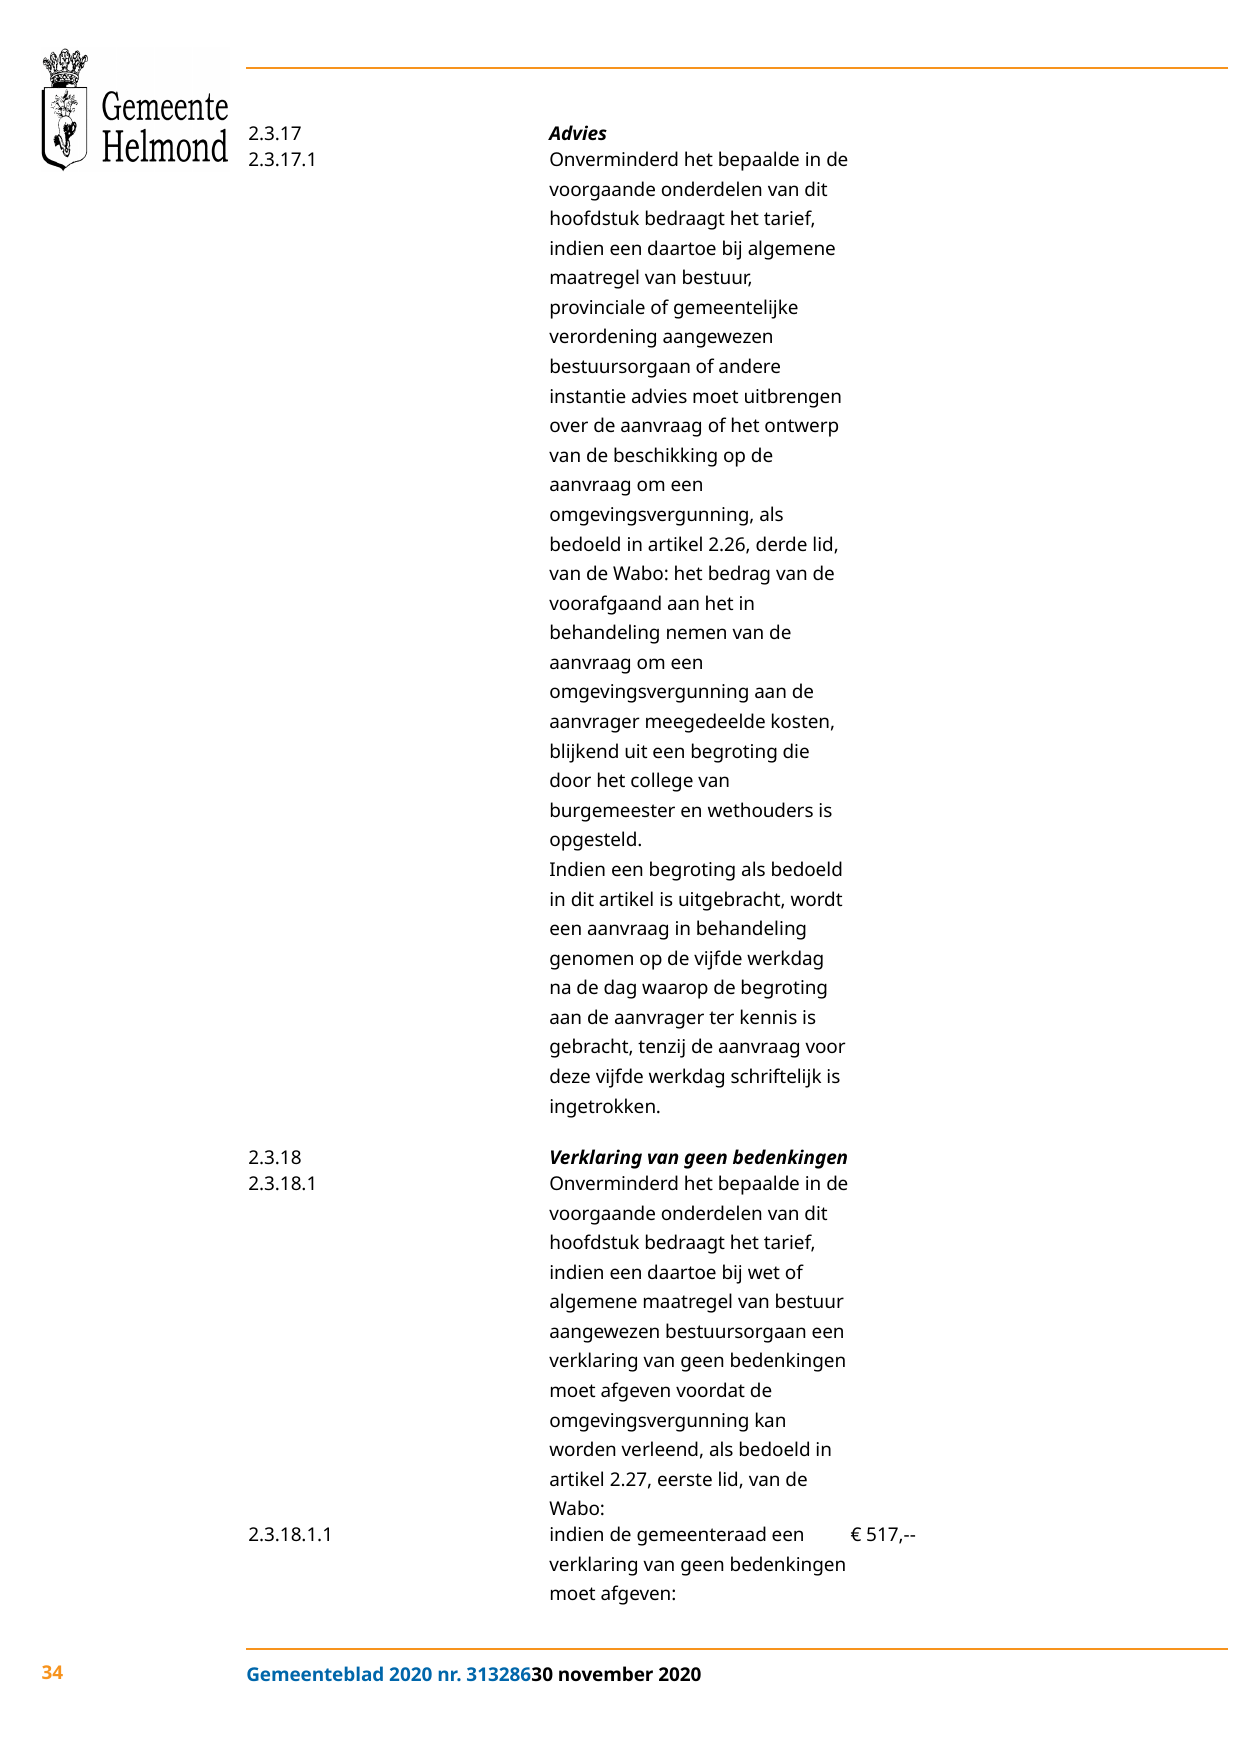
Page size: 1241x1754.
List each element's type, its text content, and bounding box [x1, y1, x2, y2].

table_cell 2.3.17 [248, 121, 549, 146]
table_cell 2.3.18.1.1 [248, 1521, 549, 1606]
table_cell Onverminderd het bepaalde in de voorgaande onderdelen van dit hoofdstuk bedraagt het tarief, indien een daartoe bij algemene maatregel van bestuur, provinciale of gemeentelijke verordening aangewezen bestuursorgaan of andere instantie advies moet uitbrengen over de aanvraag of het ontwerp van de beschikking op de aanvraag om een omgevingsvergunning, als bedoeld in artikel 2.26, derde lid, van de Wabo: het bedrag van de voorafgaand aan het in behandeling nemen van de aanvraag om een omgevingsvergunning aan de aanvrager meegedeelde kosten, blijkend uit een begroting die door het college van burgemeester en wethouders is opgesteld. Indien een begroting als bedoeld in dit artikel is uitgebracht, wordt een aanvraag in behandeling genomen op de vijfde werkdag na de dag waarop de begroting aan de aanvrager ter kennis is gebracht, tenzij de aanvraag voor deze vijfde werkdag schriftelijk is ingetrokken. [549, 146, 850, 1119]
table_cell [850, 95, 1152, 121]
table_cell [248, 1119, 549, 1144]
table_cell Advies [549, 121, 850, 146]
table_cell [549, 95, 850, 121]
table_cell 2.3.18.1 [248, 1170, 549, 1521]
table_cell Onverminderd het bepaalde in de voorgaande onderdelen van dit hoofdstuk bedraagt het tarief, indien een daartoe bij wet of algemene maatregel van bestuur aangewezen bestuursorgaan een verklaring van geen bedenkingen moet afgeven voordat de omgevingsvergunning kan worden verleend, als bedoeld in artikel 2.27, eerste lid, van de Wabo: [549, 1170, 850, 1521]
table_cell 2.3.17.1 [248, 146, 549, 1119]
table_cell [850, 1119, 1152, 1144]
table_cell [850, 121, 1152, 146]
table_cell [850, 1144, 1152, 1170]
table_cell indien de gemeenteraad een verklaring van geen bedenkingen moet afgeven: [549, 1521, 850, 1606]
table_cell 2.3.18 [248, 1144, 549, 1170]
table_cell [850, 1170, 1152, 1521]
table_cell [850, 146, 1152, 1119]
table_cell [248, 95, 549, 121]
table_cell € 517,-- [850, 1521, 1152, 1606]
table_cell Verklaring van geen bedenkingen [549, 1144, 850, 1170]
picture [41, 47, 231, 172]
table_cell [549, 1119, 850, 1144]
